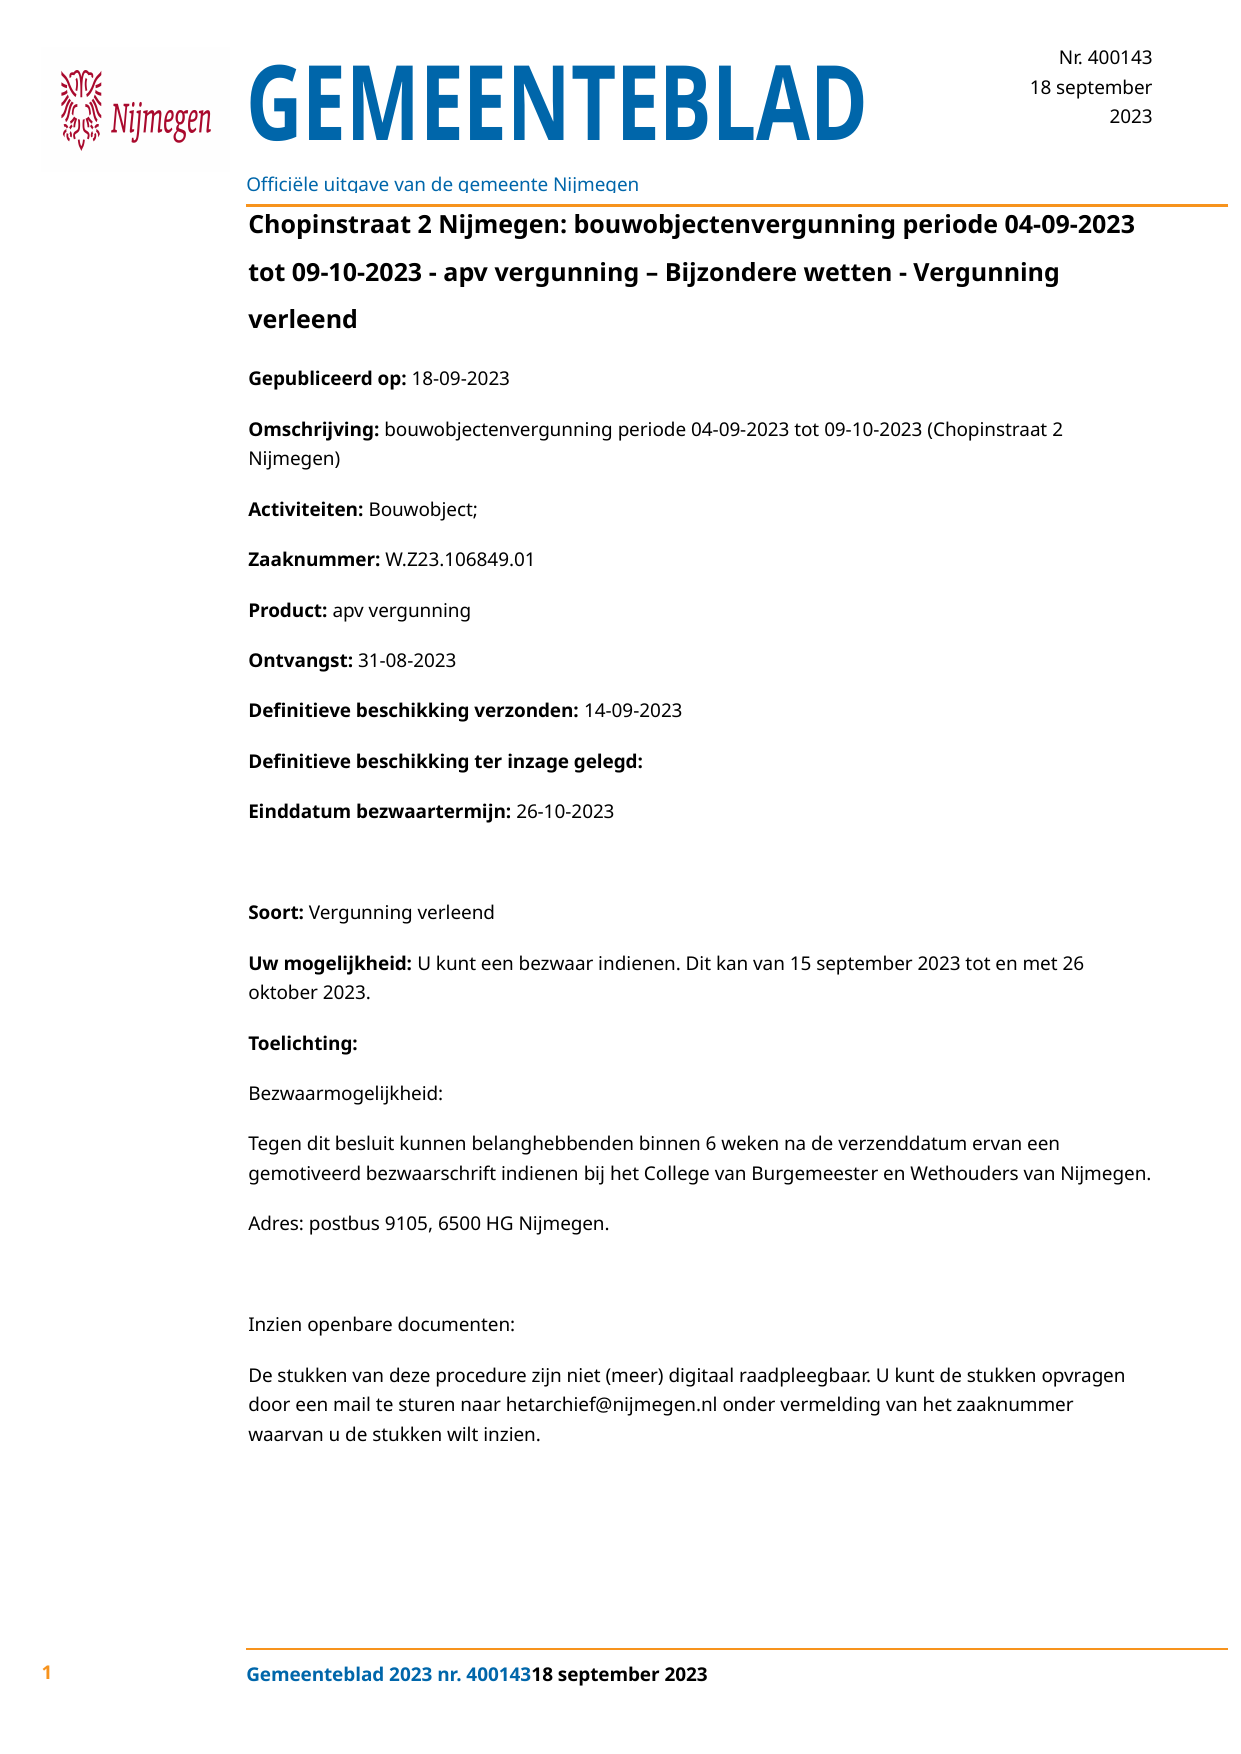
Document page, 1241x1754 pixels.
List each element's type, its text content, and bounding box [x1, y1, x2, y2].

text Soort: Vergunning verleend [248, 899, 1152, 925]
text Definitieve beschikking ter inzage gelegd: [248, 748, 1152, 774]
text Tegen dit besluit kunnen belanghebbenden binnen 6 weken na de verzenddatum ervan een gemotiveerd bezwaarschrift indienen bij het College van Burgemeester en Wethouders van Nijmegen. [248, 1131, 1152, 1186]
text Definitieve beschikking verzonden: 14-09-2023 [248, 698, 1152, 723]
text Adres: postbus 9105, 6500 HG Nijmegen. [248, 1211, 1152, 1236]
picture [41, 47, 231, 172]
text Omschrijving: bouwobjectenvergunning periode 04-09-2023 tot 09-10-2023 (Chopinstraat 2 Nijmegen) [248, 416, 1152, 471]
text Product: apv vergunning [248, 597, 1152, 622]
text Activiteiten: Bouwobject; [248, 496, 1152, 522]
text Inzien openbare documenten: [248, 1311, 1152, 1337]
text Ontvangst: 31-08-2023 [248, 647, 1152, 673]
text Einddatum bezwaartermijn: 26-10-2023 [248, 798, 1152, 824]
text Chopinstraat 2 Nijmegen: bouwobjectenvergunning periode 04-09-2023 tot 09-10-2023 - apv vergunning – Bijzondere wetten - Vergunning verleend [248, 207, 1152, 336]
text Gepubliceerd op: 18-09-2023 [248, 366, 1152, 391]
text Uw mogelijkheid: U kunt een bezwaar indienen. Dit kan van 15 september 2023 tot en met 26 oktober 2023. [248, 950, 1152, 1005]
text Toelichting: [248, 1030, 1152, 1055]
text Zaaknummer: W.Z23.106849.01 [248, 546, 1152, 572]
text Bezwaarmogelijkheid: [248, 1080, 1152, 1106]
text De stukken van deze procedure zijn niet (meer) digitaal raadpleegbaar. U kunt de stukken opvragen door een mail te sturen naar hetarchief@nijmegen.nl onder vermelding van het zaaknummer waarvan u de stukken wilt inzien. [248, 1362, 1152, 1447]
